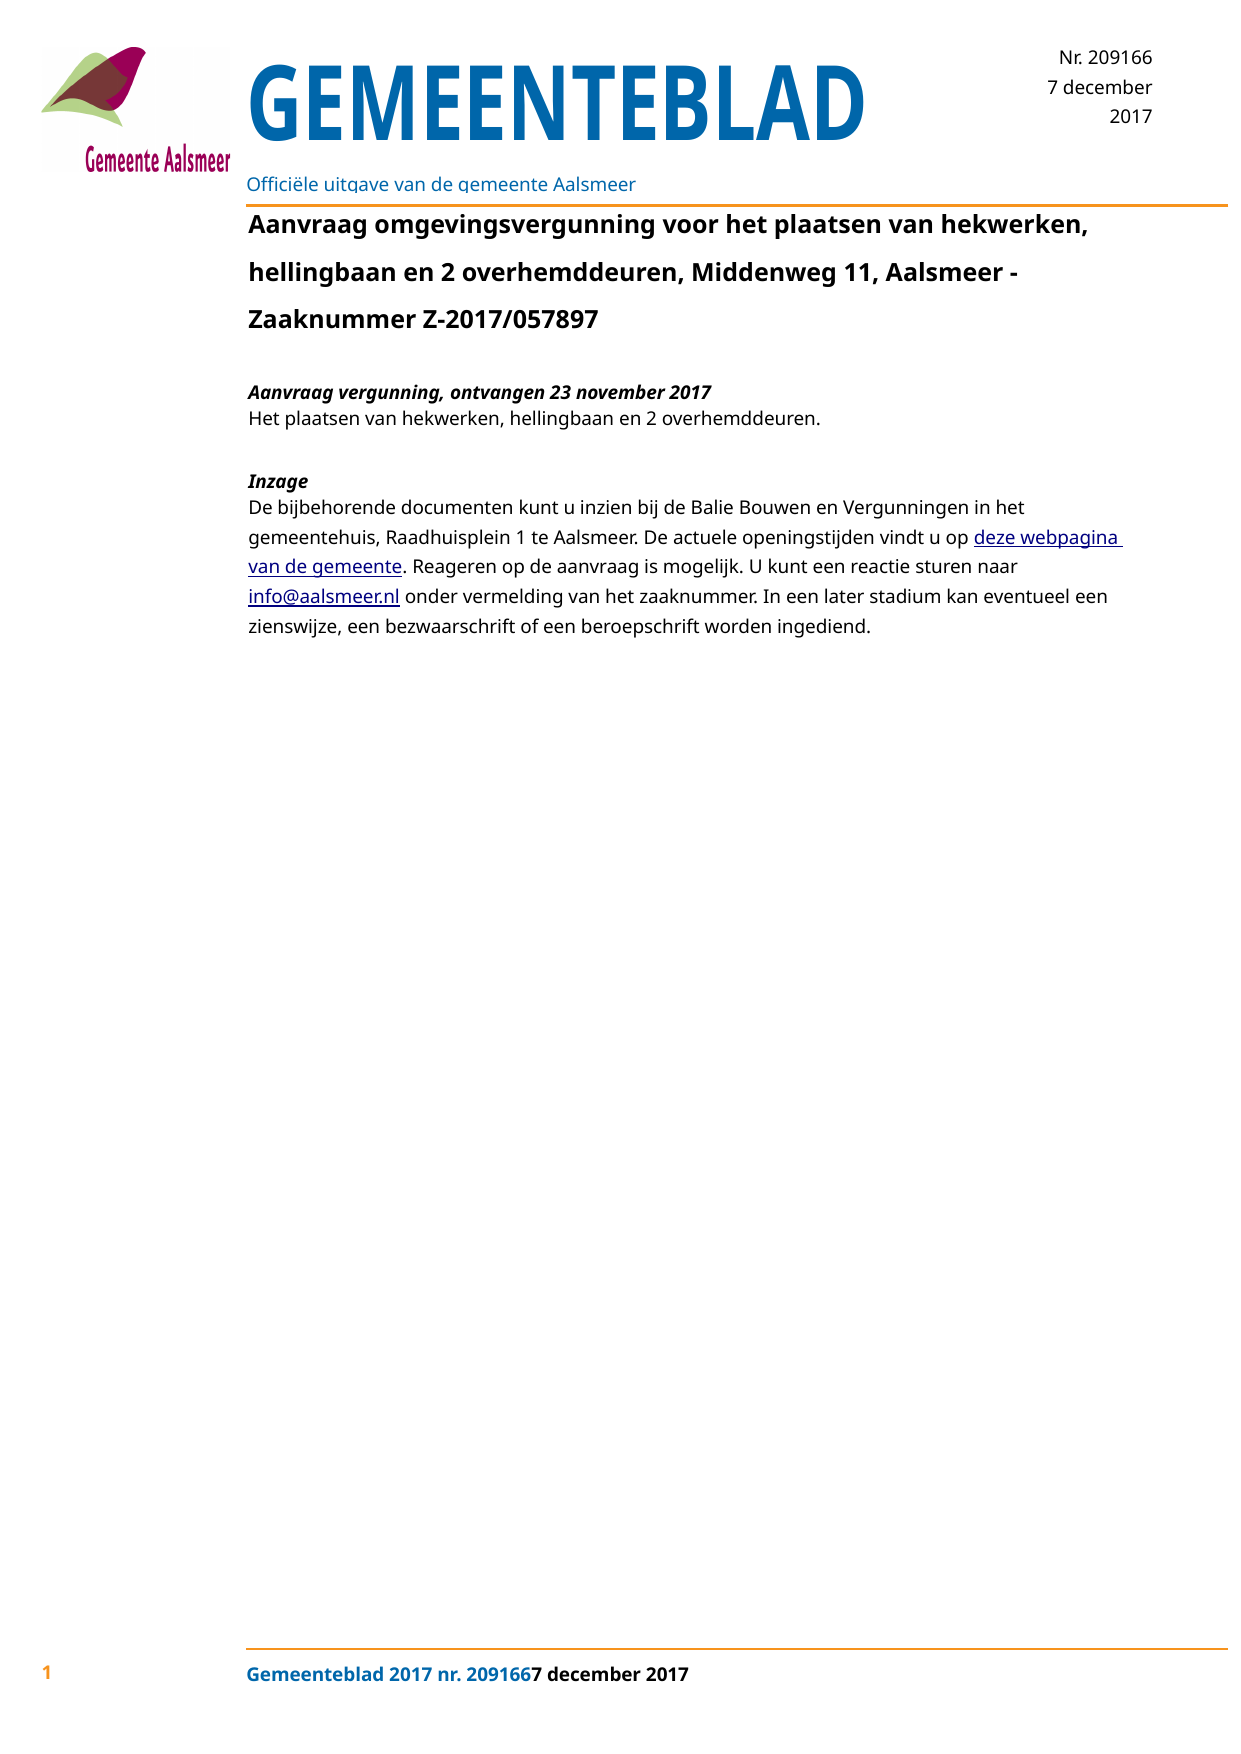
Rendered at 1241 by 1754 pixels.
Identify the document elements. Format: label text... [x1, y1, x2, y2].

text Het plaatsen van hekwerken, hellingbaan en 2 overhemddeuren. [248, 405, 1152, 431]
text Aanvraag omgevingsvergunning voor het plaatsen van hekwerken, hellingbaan en 2 overhemddeuren, Middenweg 11, Aalsmeer - Zaaknummer Z-2017/057897 [248, 207, 1152, 336]
picture [41, 47, 231, 172]
text ​ [248, 663, 1152, 689]
text De bijbehorende documenten kunt u inzien bij de Balie Bouwen en Vergunningen in het gemeentehuis, Raadhuisplein 1 te Aalsmeer. De actuele openingstijden vindt u op deze webpagina van de gemeente. Reageren op de aanvraag is mogelijk. U kunt een reactie sturen naar info@aalsmeer.nl onder vermelding van het zaaknummer. In een later stadium kan eventueel een zienswijze, een bezwaarschrift of een beroepschrift worden ingediend. [248, 494, 1152, 638]
text Inzage [248, 469, 1152, 494]
text Aanvraag vergunning, ontvangen 23 november 2017 [248, 379, 1152, 405]
